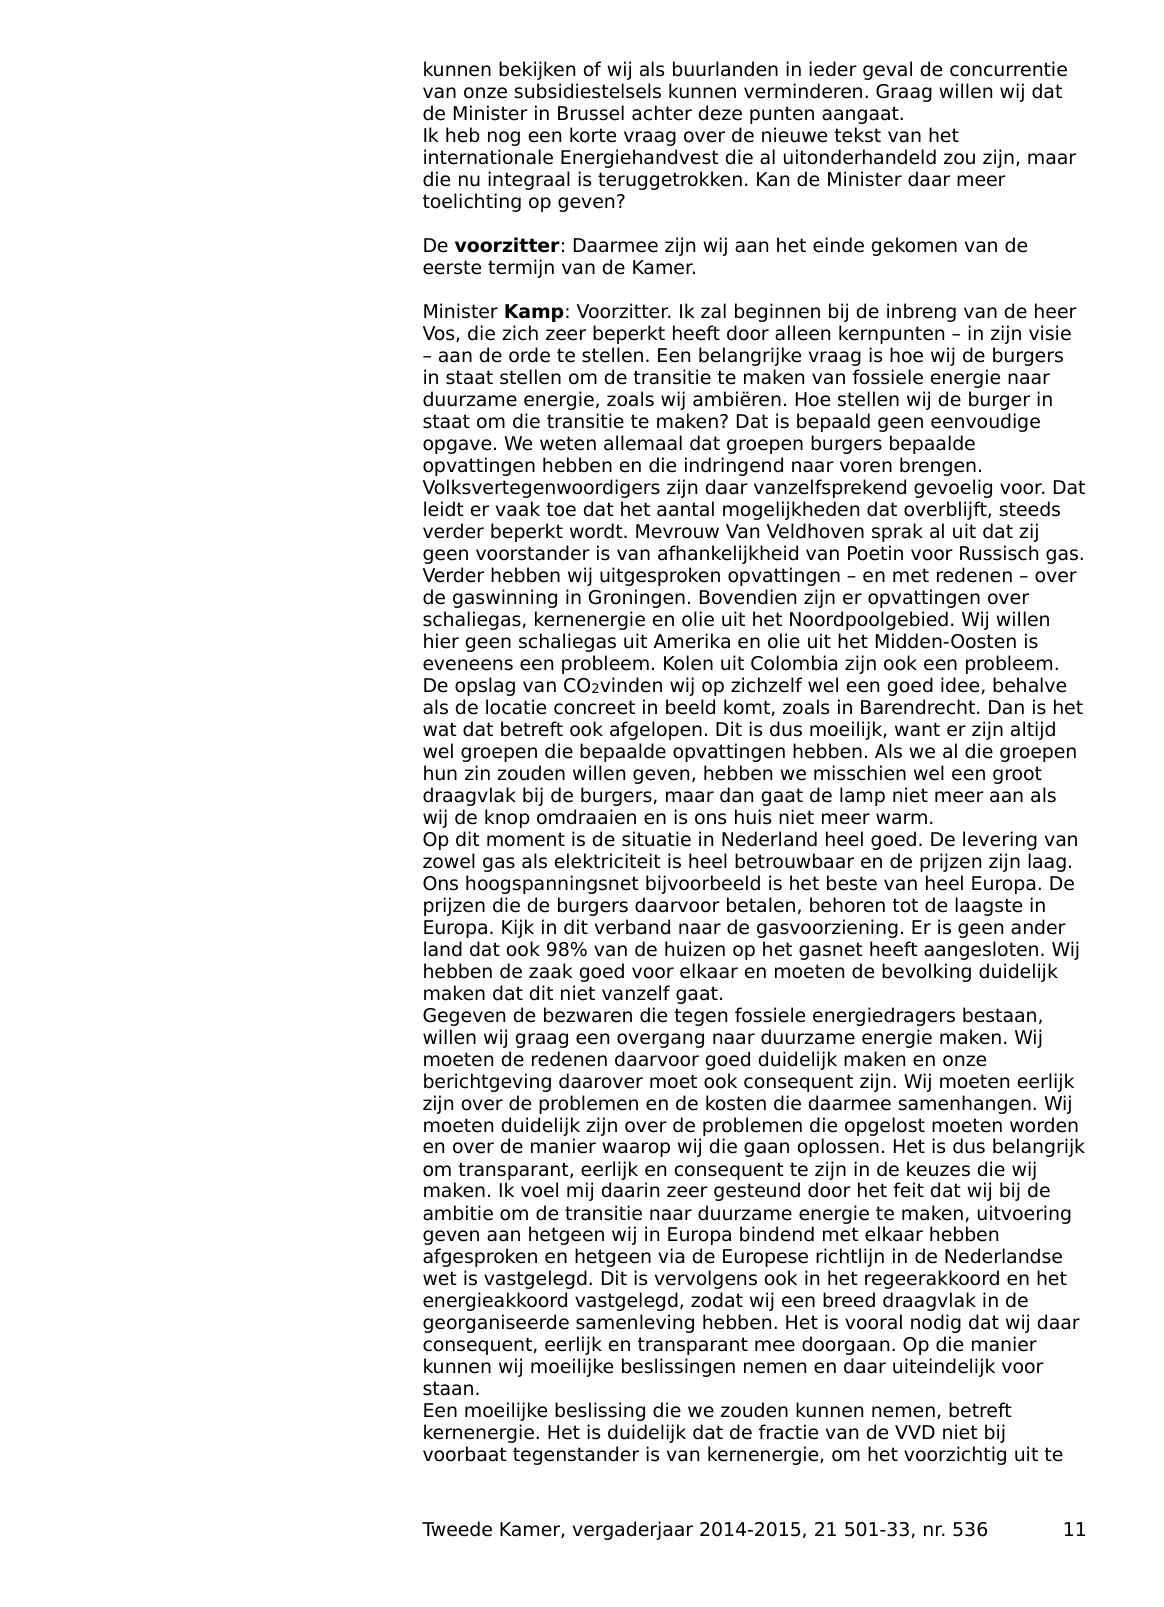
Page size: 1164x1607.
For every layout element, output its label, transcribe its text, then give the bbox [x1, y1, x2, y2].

text Een moeilijke beslissing die we zouden kunnen nemen, betreft kernenergie. Het is duidelijk dat de fractie van de VVD niet bij voorbaat tegenstander is van kernenergie, om het voorzichtig uit te [422, 1400, 1087, 1466]
text Ik heb nog een korte vraag over de nieuwe tekst van het internationale Energiehandvest die al uitonderhandeld zou zijn, maar die nu integraal is teruggetrokken. Kan de Minister daar meer toelichting op geven? [422, 125, 1087, 213]
text Op dit moment is de situatie in Nederland heel goed. De levering van zowel gas als elektriciteit is heel betrouwbaar en de prijzen zijn laag. Ons hoogspanningsnet bijvoorbeeld is het beste van heel Europa. De prijzen die de burgers daarvoor betalen, behoren tot de laagste in Europa. Kijk in dit verband naar de gasvoorziening. Er is geen ander land dat ook 98% van de huizen op het gasnet heeft aangesloten. Wij hebben de zaak goed voor elkaar en moeten de bevolking duidelijk maken dat dit niet vanzelf gaat. [422, 829, 1087, 1004]
text kunnen bekijken of wij als buurlanden in ieder geval de concurrentie van onze subsidiestelsels kunnen verminderen. Graag willen wij dat de Minister in Brussel achter deze punten aangaat. [422, 59, 1087, 125]
text Gegeven de bezwaren die tegen fossiele energiedragers bestaan, willen wij graag een overgang naar duurzame energie maken. Wij moeten de redenen daarvoor goed duidelijk maken en onze berichtgeving daarover moet ook consequent zijn. Wij moeten eerlijk zijn over de problemen en de kosten die daarmee samenhangen. Wij moeten duidelijk zijn over de problemen die opgelost moeten worden en over de manier waarop wij die gaan oplossen. Het is dus belangrijk om transparant, eerlijk en consequent te zijn in de keuzes die wij maken. Ik voel mij daarin zeer gesteund door het feit dat wij bij de ambitie om de transitie naar duurzame energie te maken, uitvoering geven aan hetgeen wij in Europa bindend met elkaar hebben afgesproken en hetgeen via de Europese richtlijn in de Nederlandse wet is vastgelegd. Dit is vervolgens ook in het regeerakkoord en het energieakkoord vastgelegd, zodat wij een breed draagvlak in de georganiseerde samenleving hebben. Het is vooral nodig dat wij daar consequent, eerlijk en transparant mee doorgaan. Op die manier kunnen wij moeilijke beslissingen nemen en daar uiteindelijk voor staan. [422, 1004, 1087, 1400]
text De voorzitter: Daarmee zijn wij aan het einde gekomen van de eerste termijn van de Kamer. [422, 235, 1087, 279]
text Minister Kamp: Voorzitter. Ik zal beginnen bij de inbreng van de heer Vos, die zich zeer beperkt heeft door alleen kernpunten – in zijn visie – aan de orde te stellen. Een belangrijke vraag is hoe wij de burgers in staat stellen om de transitie te maken van fossiele energie naar duurzame energie, zoals wij ambiëren. Hoe stellen wij de burger in staat om die transitie te maken? Dat is bepaald geen eenvoudige opgave. We weten allemaal dat groepen burgers bepaalde opvattingen hebben en die indringend naar voren brengen. Volksvertegenwoordigers zijn daar vanzelfsprekend gevoelig voor. Dat leidt er vaak toe dat het aantal mogelijkheden dat overblijft, steeds verder beperkt wordt. Mevrouw Van Veldhoven sprak al uit dat zij geen voorstander is van afhankelijkheid van Poetin voor Russisch gas. Verder hebben wij uitgesproken opvattingen – en met redenen – over de gaswinning in Groningen. Bovendien zijn er opvattingen over schaliegas, kernenergie en olie uit het Noordpoolgebied. Wij willen hier geen schaliegas uit Amerika en olie uit het Midden-Oosten is eveneens een probleem. Kolen uit Colombia zijn ook een probleem. De opslag van CO2vinden wij op zichzelf wel een goed idee, behalve als de locatie concreet in beeld komt, zoals in Barendrecht. Dan is het wat dat betreft ook afgelopen. Dit is dus moeilijk, want er zijn altijd wel groepen die bepaalde opvattingen hebben. Als we al die groepen hun zin zouden willen geven, hebben we misschien wel een groot draagvlak bij de burgers, maar dan gaat de lamp niet meer aan als wij de knop omdraaien en is ons huis niet meer warm. [422, 301, 1087, 829]
